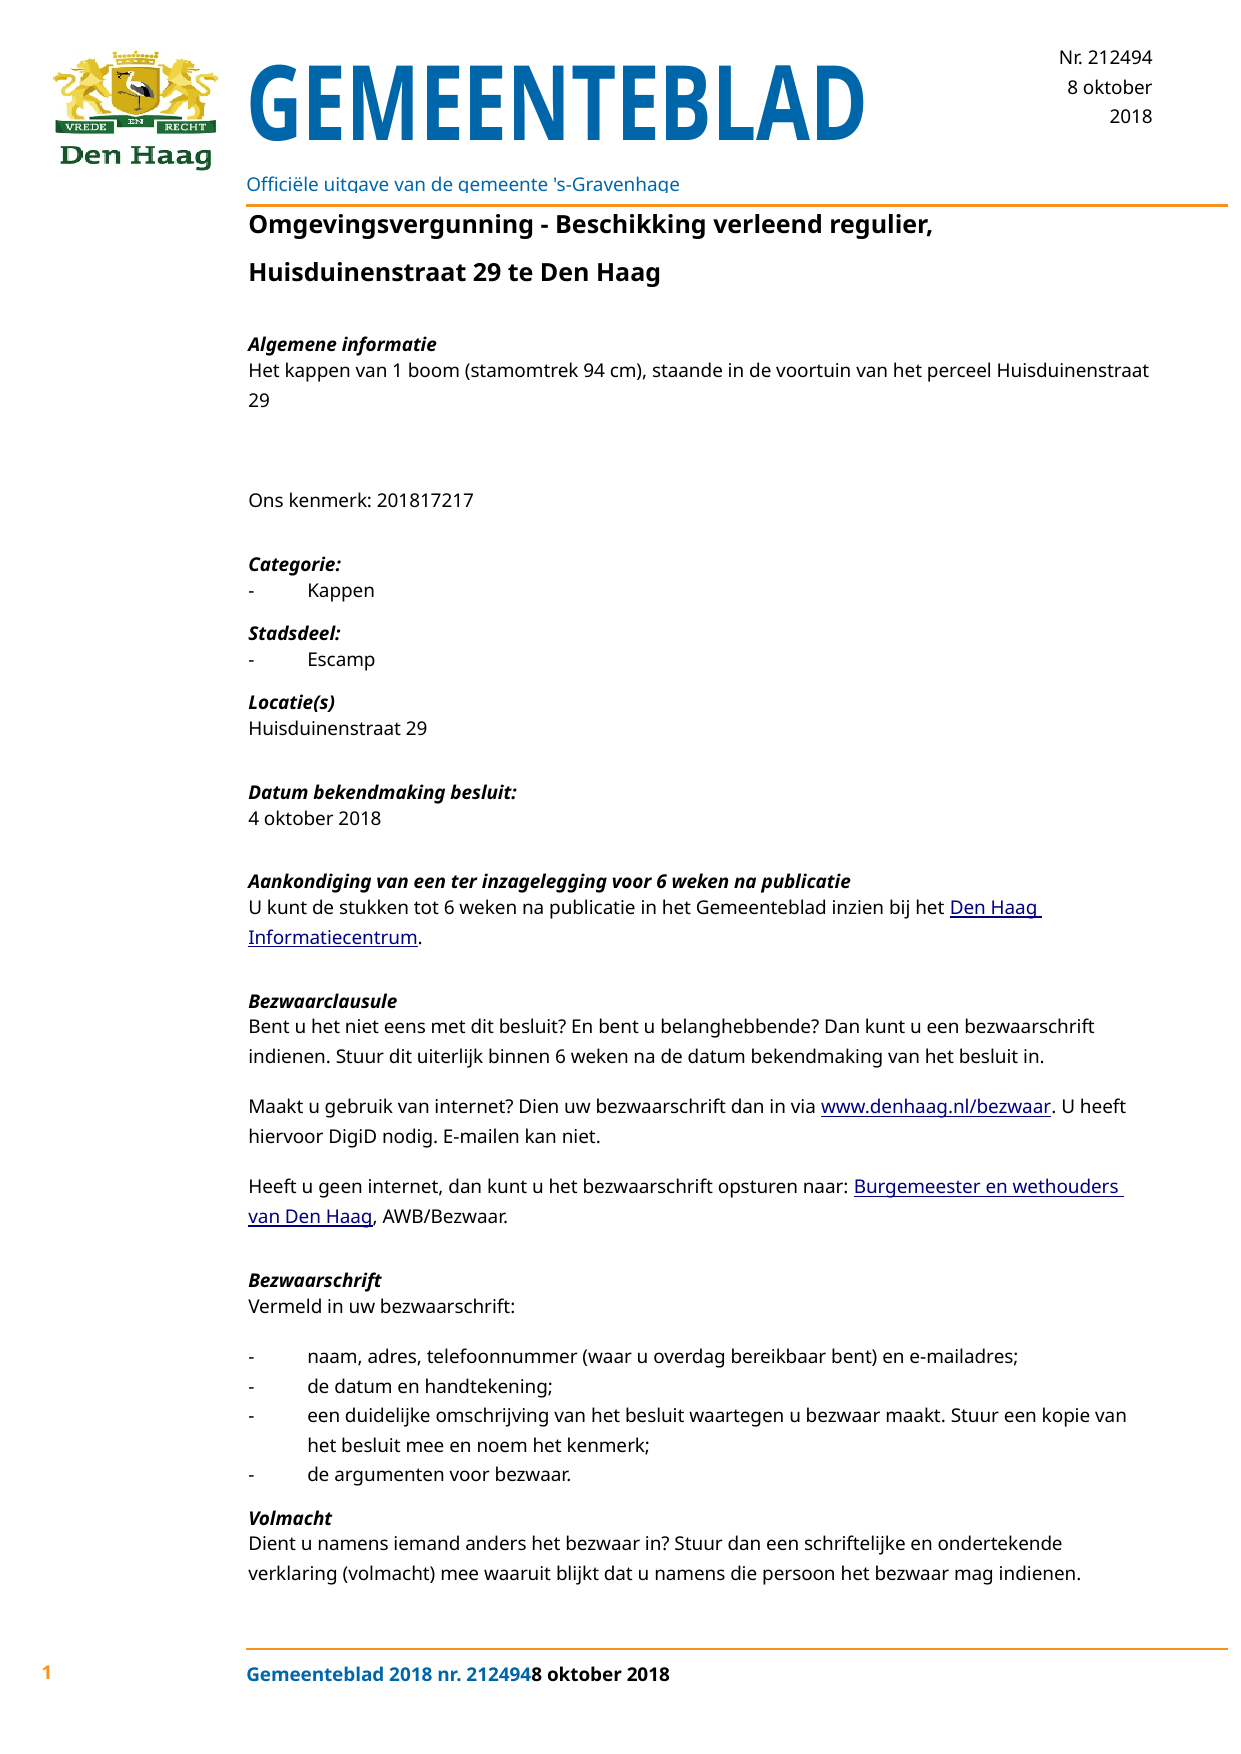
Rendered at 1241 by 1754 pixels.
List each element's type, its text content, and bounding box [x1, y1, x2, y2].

list een duidelijke omschrijving van het besluit waartegen u bezwaar maakt. Stuur een kopie van het besluit mee en noem het kenmerk; [248, 1402, 1152, 1458]
text 4 oktober 2018 [248, 805, 1152, 830]
text Aankondiging van een ter inzagelegging voor 6 weken na publicatie [248, 869, 1152, 894]
list Escamp [248, 646, 1152, 672]
list Kappen [248, 577, 1152, 603]
list de datum en handtekening; [248, 1373, 1152, 1399]
text Bezwaarclausule [248, 988, 1152, 1014]
text Volmacht [248, 1505, 1152, 1531]
text Ons kenmerk: 201817217 [248, 488, 1152, 513]
text Het kappen van 1 boom (stamomtrek 94 cm), staande in de voortuin van het perceel Huisduinenstraat 29 [248, 357, 1152, 412]
picture [41, 47, 231, 172]
list de argumenten voor bezwaar. [248, 1462, 1152, 1487]
text Maakt u gebruik van internet? Dien uw bezwaarschrift dan in via www.denhaag.nl/bezwaar. U heeft hiervoor DigiD nodig. E-mailen kan niet. [248, 1094, 1152, 1149]
text Bent u het niet eens met dit besluit? En bent u belanghebbende? Dan kunt u een bezwaarschrift indienen. Stuur dit uiterlijk binnen 6 weken na de datum bekendmaking van het besluit in. [248, 1014, 1152, 1069]
list naam, adres, telefoonnummer (waar u overdag bereikbaar bent) en e-mailadres; [248, 1343, 1152, 1369]
text Bezwaarschrift [248, 1267, 1152, 1293]
text Huisduinenstraat 29 [248, 715, 1152, 741]
text U kunt de stukken tot 6 weken na publicatie in het Gemeenteblad inzien bij het Den Haag Informatiecentrum. [248, 894, 1152, 950]
text Locatie(s) [248, 689, 1152, 715]
text Categorie: [248, 552, 1152, 577]
text Dient u namens iemand anders het bezwaar in? Stuur dan een schriftelijke en ondertekende verklaring (volmacht) mee waaruit blijkt dat u namens die persoon het bezwaar mag indienen. [248, 1531, 1152, 1586]
text Omgevingsvergunning - Beschikking verleend regulier, Huisduinenstraat 29 te Den Haag [248, 207, 1152, 288]
text Vermeld in uw bezwaarschrift: [248, 1293, 1152, 1319]
text Heeft u geen internet, dan kunt u het bezwaarschrift opsturen naar: Burgemeester en wethouders van Den Haag, AWB/Bezwaar. [248, 1174, 1152, 1229]
text Algemene informatie [248, 331, 1152, 357]
text Datum bekendmaking besluit: [248, 779, 1152, 805]
text Stadsdeel: [248, 620, 1152, 646]
